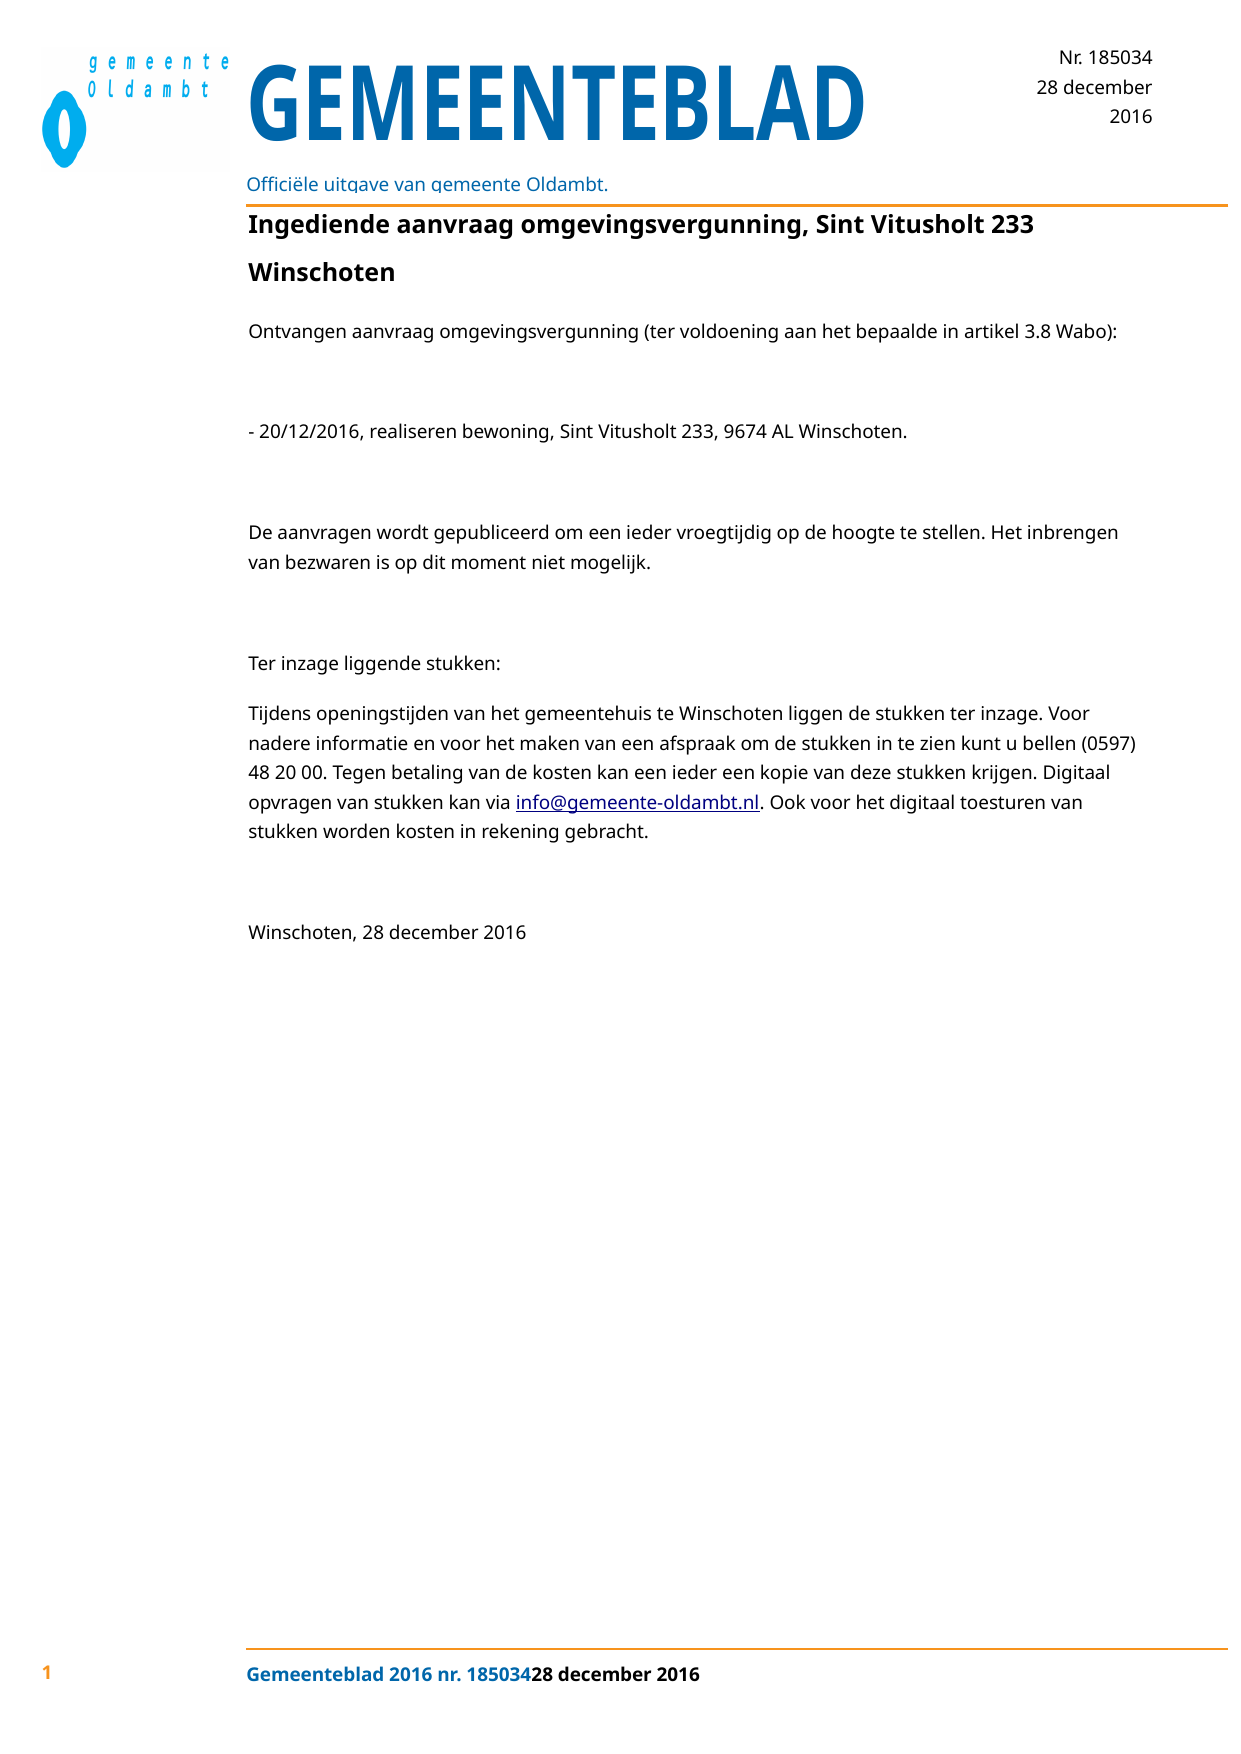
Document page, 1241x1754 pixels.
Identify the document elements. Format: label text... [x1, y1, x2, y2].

text Ter inzage liggende stukken: [248, 650, 1152, 676]
text Winschoten, 28 december 2016 [248, 919, 1152, 945]
text Ontvangen aanvraag omgevingsvergunning (ter voldoening aan het bepaalde in artikel 3.8 Wabo): [248, 318, 1152, 344]
picture [41, 47, 231, 172]
text Tijdens openingstijden van het gemeentehuis te Winschoten liggen de stukken ter inzage. Voor nadere informatie en voor het maken van een afspraak om de stukken in te zien kunt u bellen (0597) 48 20 00. Tegen betaling van de kosten kan een ieder een kopie van deze stukken krijgen. Digitaal opvragen van stukken kan via info@gemeente-oldambt.nl. Ook voor het digitaal toesturen van stukken worden kosten in rekening gebracht. [248, 700, 1152, 844]
text - 20/12/2016, realiseren bewoning, Sint Vitusholt 233, 9674 AL Winschoten. [248, 419, 1152, 444]
text Ingediende aanvraag omgevingsvergunning, Sint Vitusholt 233 Winschoten [248, 207, 1152, 288]
text De aanvragen wordt gepubliceerd om een ieder vroegtijdig op de hoogte te stellen. Het inbrengen van bezwaren is op dit moment niet mogelijk. [248, 519, 1152, 575]
